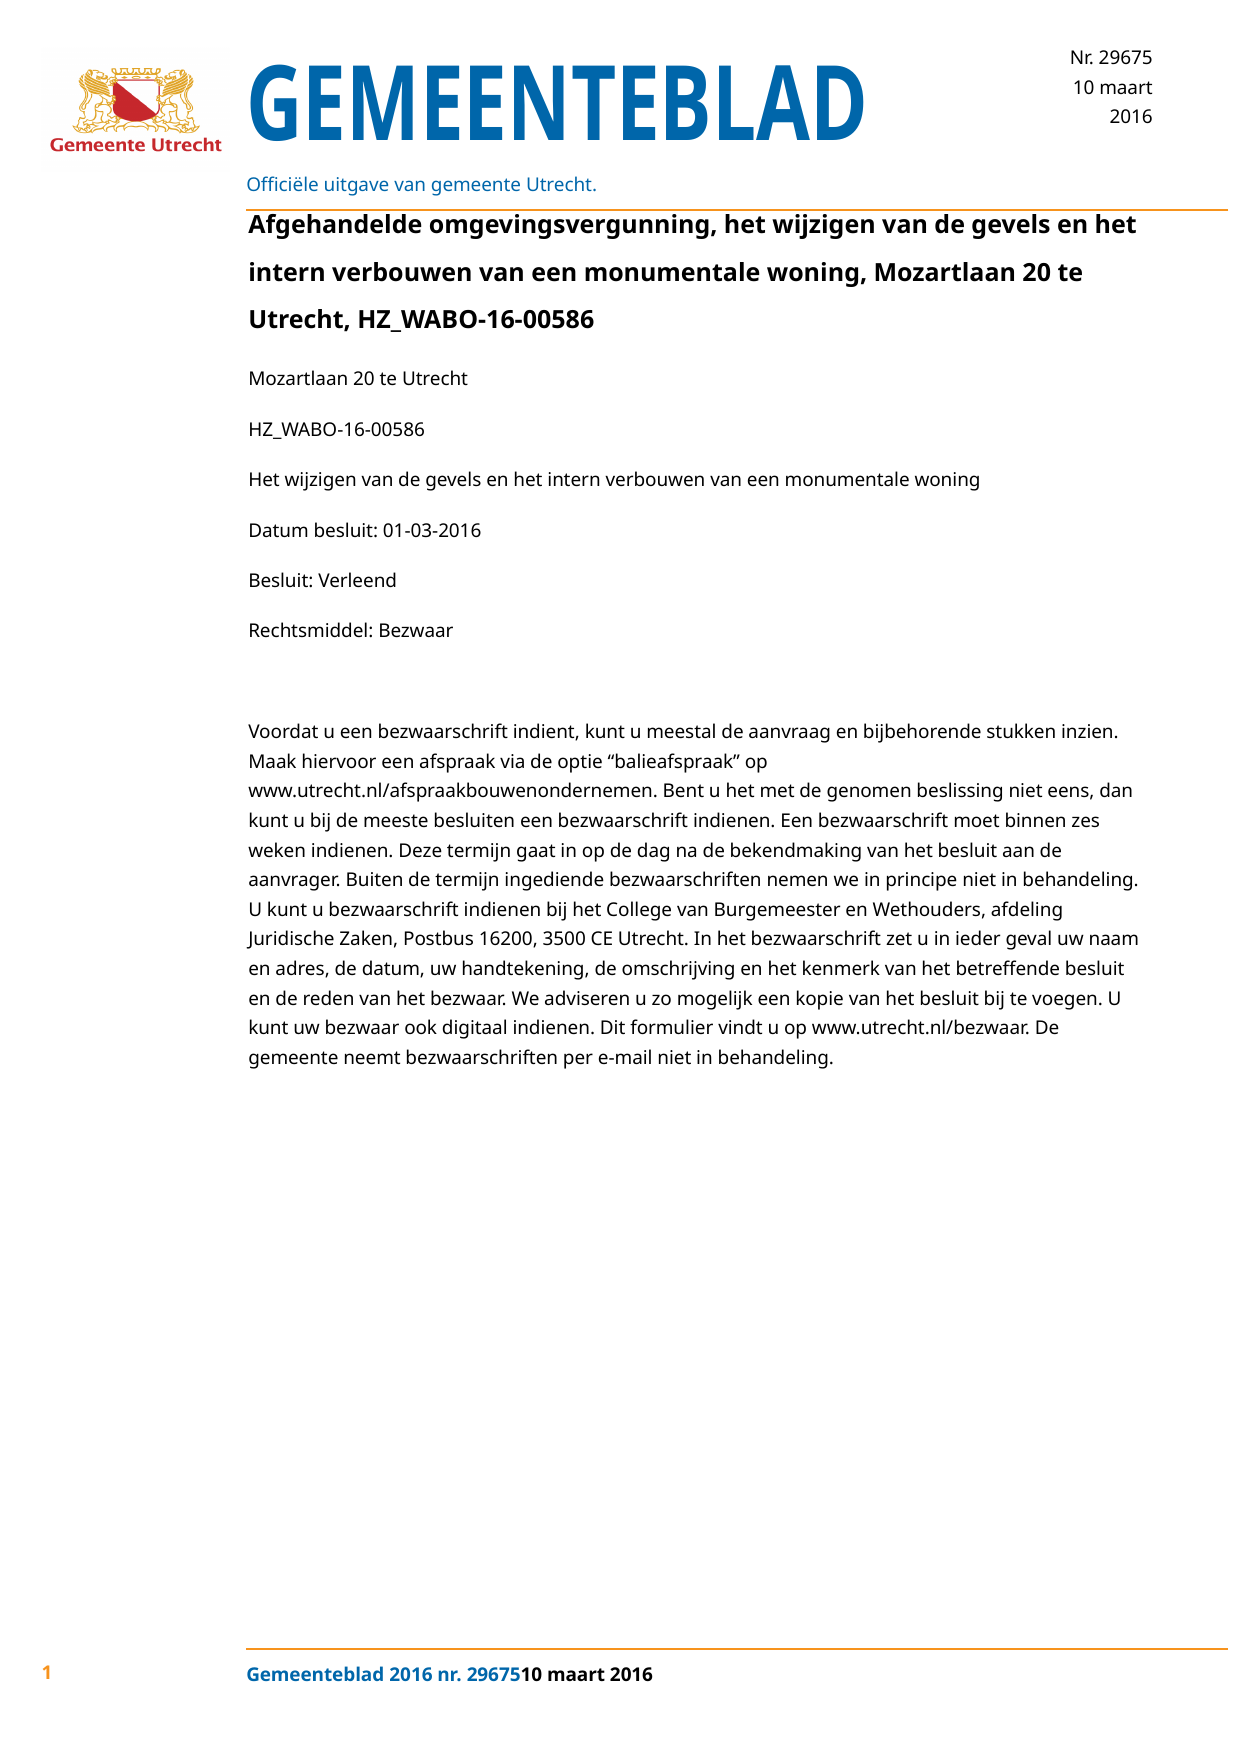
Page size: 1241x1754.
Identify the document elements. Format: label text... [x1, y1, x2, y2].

text HZ_WABO-16-00586 [248, 416, 1152, 442]
text Afgehandelde omgevingsvergunning, het wijzigen van de gevels en het intern verbouwen van een monumentale woning, Mozartlaan 20 te Utrecht, HZ_WABO-16-00586 [248, 211, 1152, 336]
text Rechtsmiddel: Bezwaar [248, 618, 1152, 643]
picture [41, 47, 231, 172]
text Voordat u een bezwaarschrift indient, kunt u meestal de aanvraag en bijbehorende stukken inzien. Maak hiervoor een afspraak via de optie “balieafspraak” op www.utrecht.nl/afspraakbouwenondernemen. Bent u het met de genomen beslissing niet eens, dan kunt u bij de meeste besluiten een bezwaarschrift indienen. Een bezwaarschrift moet binnen zes weken indienen. Deze termijn gaat in op de dag na de bekendmaking van het besluit aan de aanvrager. Buiten de termijn ingediende bezwaarschriften nemen we in principe niet in behandeling. U kunt u bezwaarschrift indienen bij het College van Burgemeester en Wethouders, afdeling Juridische Zaken, Postbus 16200, 3500 CE Utrecht. In het bezwaarschrift zet u in ieder geval uw naam en adres, de datum, uw handtekening, de omschrijving en het kenmerk van het betreffende besluit en de reden van het bezwaar. We adviseren u zo mogelijk een kopie van het besluit bij te voegen. U kunt uw bezwaar ook digitaal indienen. Dit formulier vindt u op www.utrecht.nl/bezwaar. De gemeente neemt bezwaarschriften per e-mail niet in behandeling. [248, 718, 1152, 1069]
text Het wijzigen van de gevels en het intern verbouwen van een monumentale woning [248, 466, 1152, 492]
text Datum besluit: 01-03-2016 [248, 517, 1152, 542]
text Mozartlaan 20 te Utrecht [248, 366, 1152, 391]
text Besluit: Verleend [248, 567, 1152, 593]
